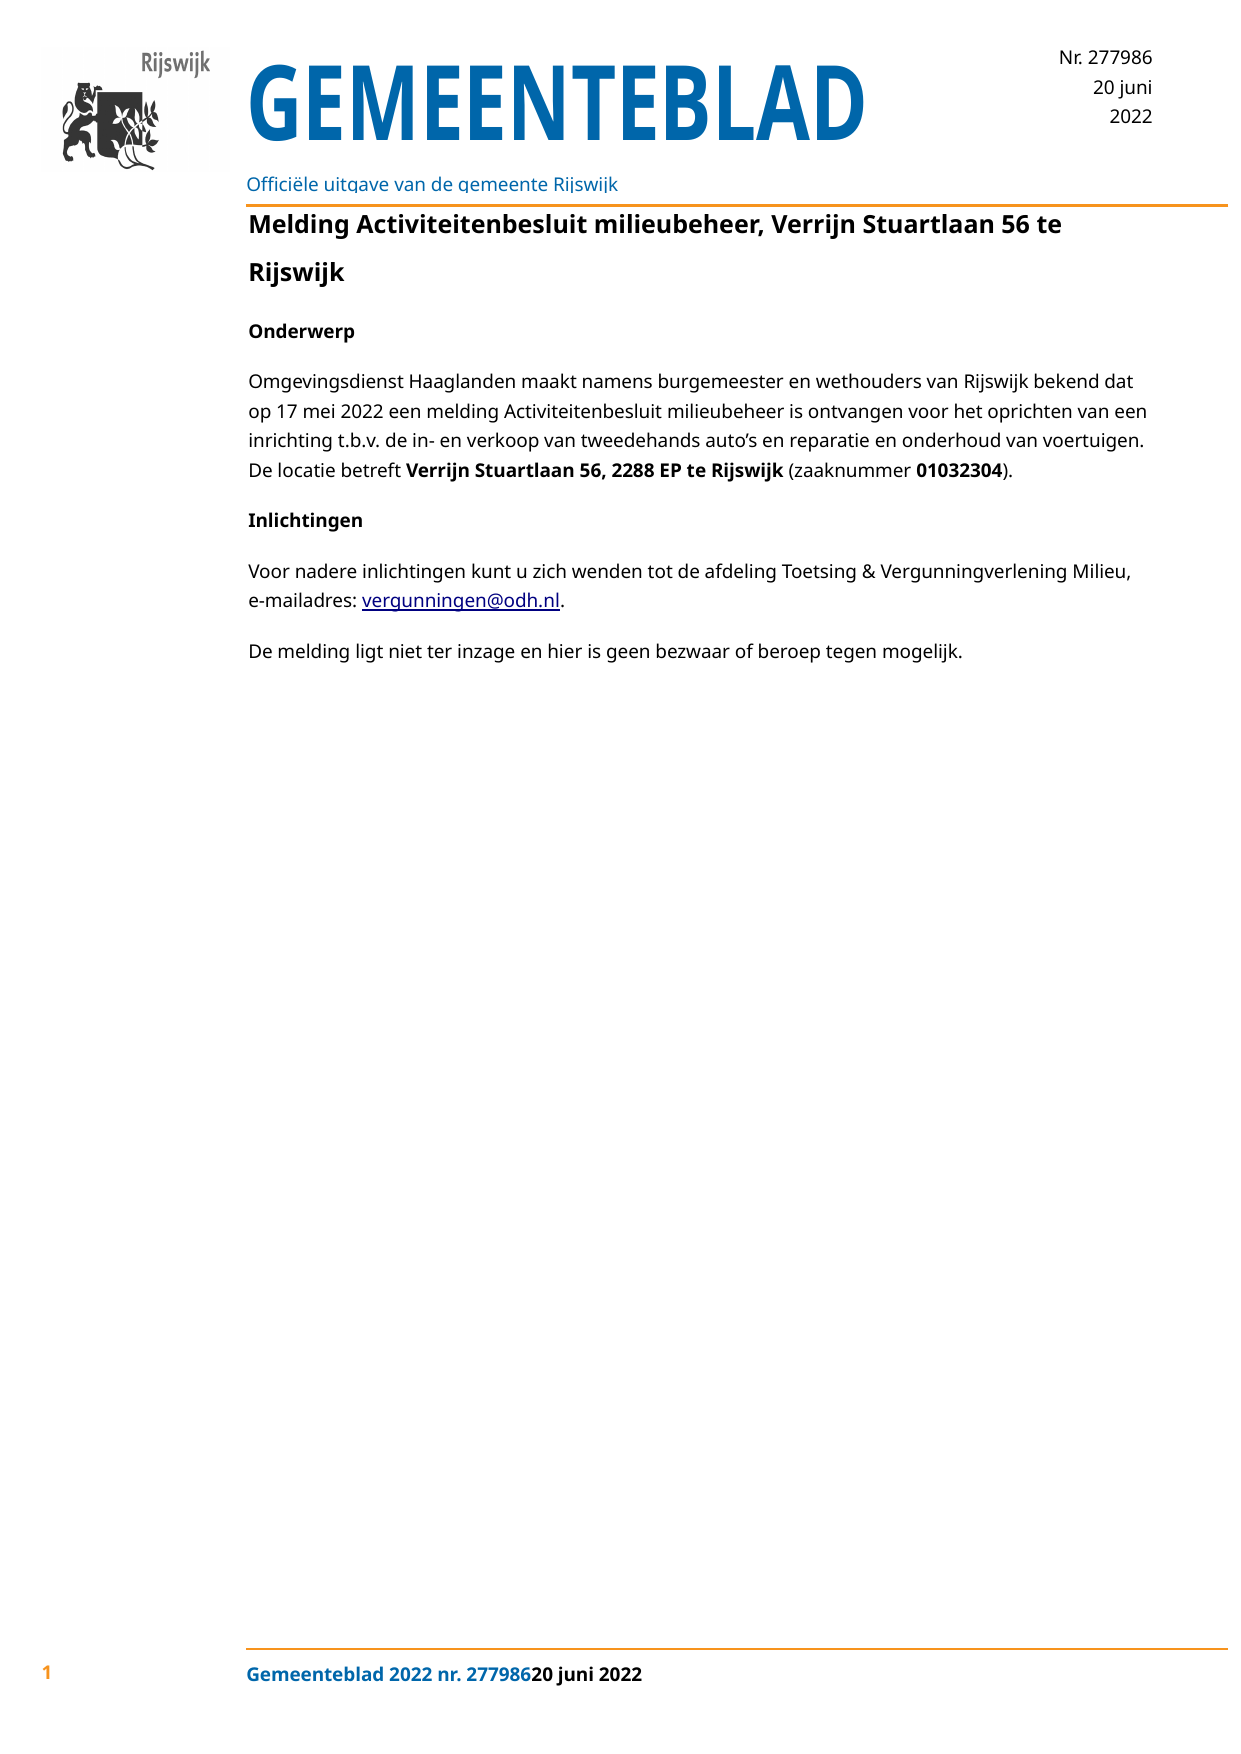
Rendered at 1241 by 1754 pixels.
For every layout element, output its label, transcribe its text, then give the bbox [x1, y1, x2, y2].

text Voor nadere inlichtingen kunt u zich wenden tot de afdeling Toetsing & Vergunningverlening Milieu, e-mailadres: vergunningen@odh.nl. [248, 558, 1152, 613]
picture [41, 47, 231, 172]
text Melding Activiteitenbesluit milieubeheer, Verrijn Stuartlaan 56 te Rijswijk [248, 207, 1152, 288]
text Inlichtingen [248, 507, 1152, 533]
text Onderwerp [248, 318, 1152, 344]
text Omgevingsdienst Haaglanden maakt namens burgemeester en wethouders van Rijswijk bekend dat op 17 mei 2022 een melding Activiteitenbesluit milieubeheer is ontvangen voor het oprichten van een inrichting t.b.v. de in- en verkoop van tweedehands auto’s en reparatie en onderhoud van voertuigen. De locatie betreft Verrijn Stuartlaan 56, 2288 EP te Rijswijk (zaaknummer 01032304). [248, 368, 1152, 483]
text De melding ligt niet ter inzage en hier is geen bezwaar of beroep tegen mogelijk. [248, 638, 1152, 664]
